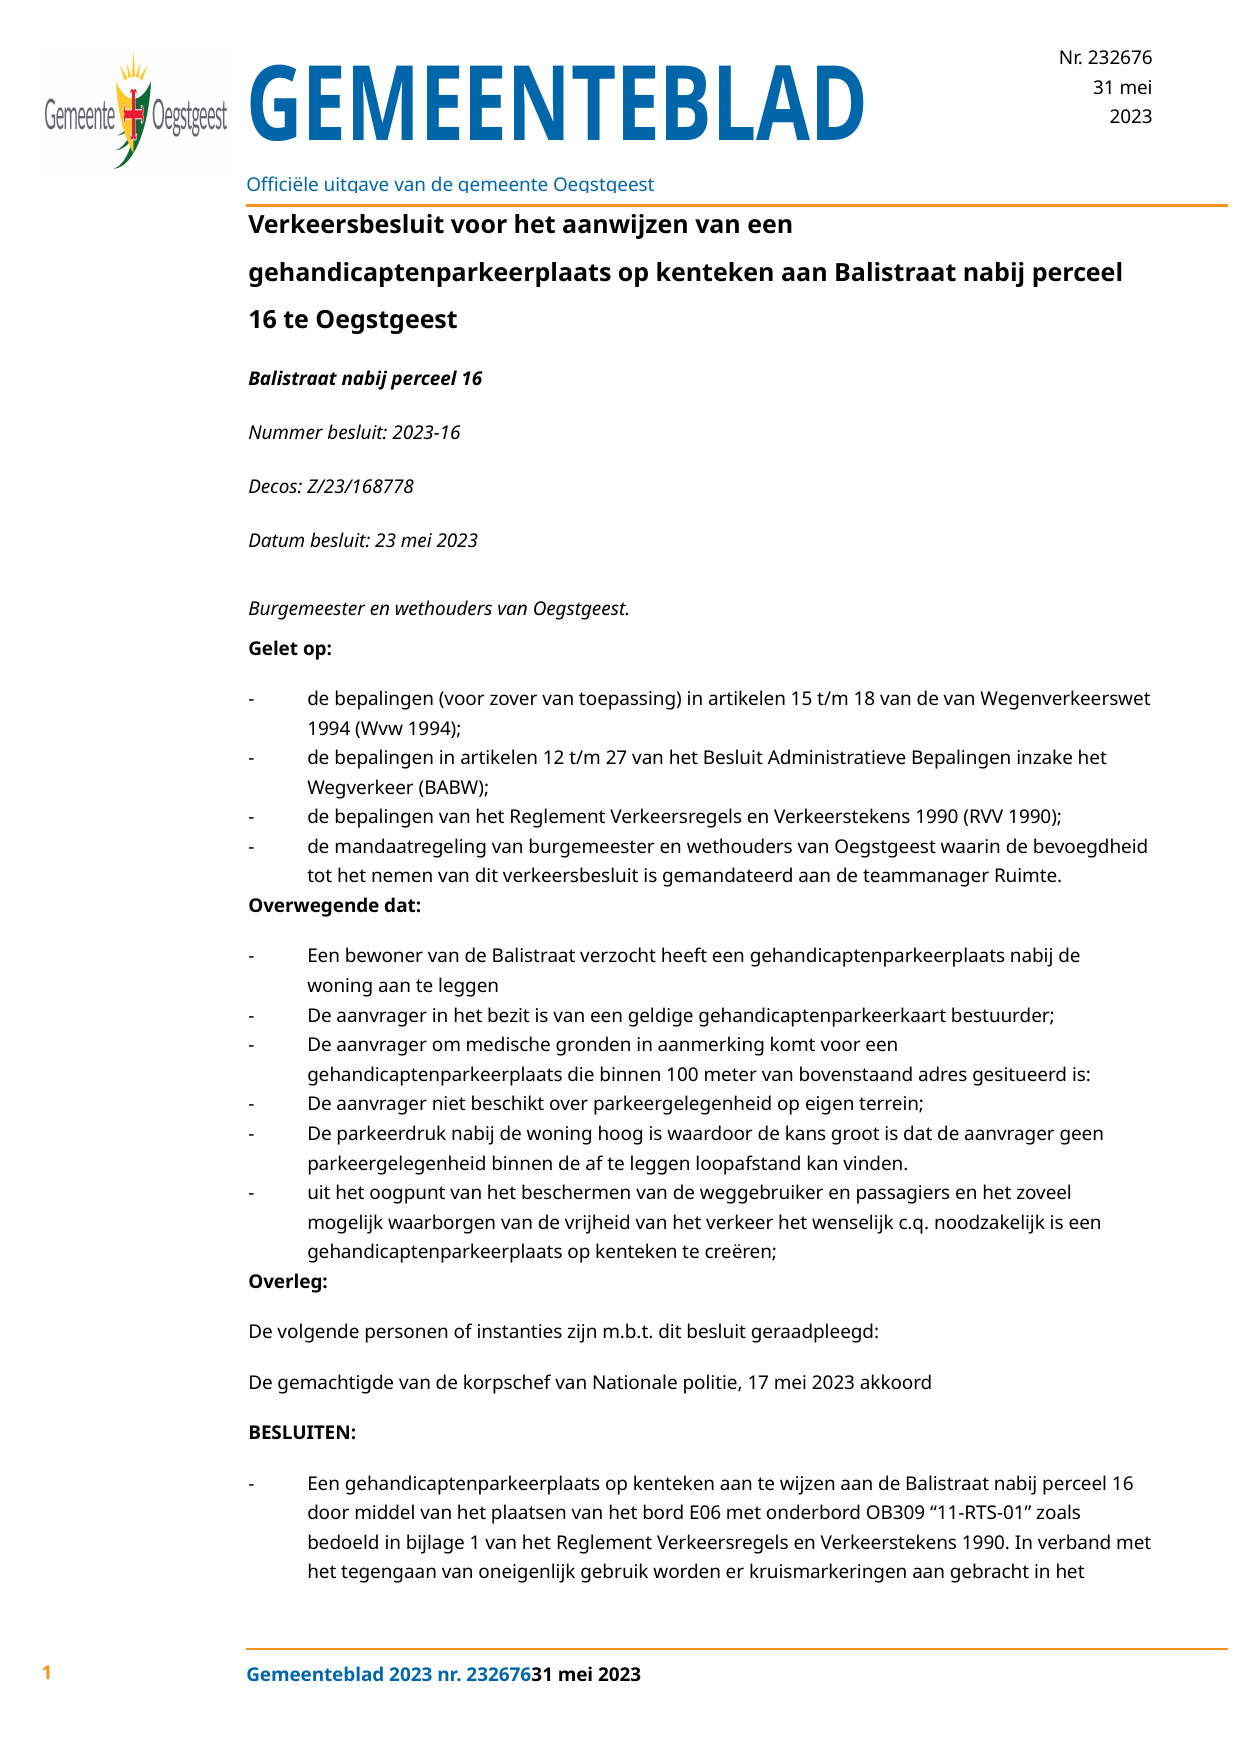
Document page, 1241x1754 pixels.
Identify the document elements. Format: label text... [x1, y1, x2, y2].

text Overwegende dat: [248, 892, 1152, 918]
text Decos: Z/23/168778 [248, 474, 1152, 499]
text De gemachtigde van de korpschef van Nationale politie, 17 mei 2023 akkoord [248, 1369, 1152, 1394]
list De aanvrager om medische gronden in aanmerking komt voor een gehandicaptenparkeerplaats die binnen 100 meter van bovenstaand adres gesitueerd is: [248, 1031, 1152, 1087]
text Overleg: [248, 1268, 1152, 1294]
list de mandaatregeling van burgemeester en wethouders van Oegstgeest waarin de bevoegdheid tot het nemen van dit verkeersbesluit is gemandateerd aan de teammanager Ruimte. [248, 833, 1152, 888]
list de bepalingen in artikelen 12 t/m 27 van het Besluit Administratieve Bepalingen inzake het Wegverkeer (BABW); [248, 744, 1152, 799]
list De aanvrager niet beschikt over parkeergelegenheid op eigen terrein; [248, 1091, 1152, 1116]
list De aanvrager in het bezit is van een geldige gehandicaptenparkeerkaart bestuurder; [248, 1002, 1152, 1027]
text Verkeersbesluit voor het aanwijzen van een gehandicaptenparkeerplaats op kenteken aan Balistraat nabij perceel 16 te Oegstgeest [248, 207, 1152, 336]
list uit het oogpunt van het beschermen van de weggebruiker en passagiers en het zoveel mogelijk waarborgen van de vrijheid van het verkeer het wenselijk c.q. noodzakelijk is een gehandicaptenparkeerplaats op kenteken te creëren; [248, 1179, 1152, 1264]
text Gelet op: [248, 635, 1152, 660]
list Een bewoner van de Balistraat verzocht heeft een gehandicaptenparkeerplaats nabij de woning aan te leggen [248, 943, 1152, 998]
list Een gehandicaptenparkeerplaats op kenteken aan te wijzen aan de Balistraat nabij perceel 16 door middel van het plaatsen van het bord E06 met onderbord OB309 “11-RTS-01” zoals bedoeld in bijlage 1 van het Reglement Verkeersregels en Verkeerstekens 1990. In verband met het tegengaan van oneigenlijk gebruik worden er kruismarkeringen aan gebracht in het [248, 1470, 1152, 1584]
list De parkeerdruk nabij de woning hoog is waardoor de kans groot is dat de aanvrager geen parkeergelegenheid binnen de af te leggen loopafstand kan vinden. [248, 1120, 1152, 1175]
picture [41, 47, 231, 172]
text De volgende personen of instanties zijn m.b.t. dit besluit geraadpleegd: [248, 1318, 1152, 1344]
text BESLUITEN: [248, 1419, 1152, 1445]
list de bepalingen (voor zover van toepassing) in artikelen 15 t/m 18 van de van Wegenverkeerswet 1994 (Wvw 1994); [248, 685, 1152, 740]
text Burgemeester en wethouders van Oegstgeest. [248, 595, 1152, 621]
list de bepalingen van het Reglement Verkeersregels en Verkeerstekens 1990 (RVV 1990); [248, 803, 1152, 829]
text Datum besluit: 23 mei 2023 [248, 528, 1152, 553]
text Nummer besluit: 2023-16 [248, 419, 1152, 445]
text Balistraat nabij perceel 16 [248, 366, 1152, 391]
